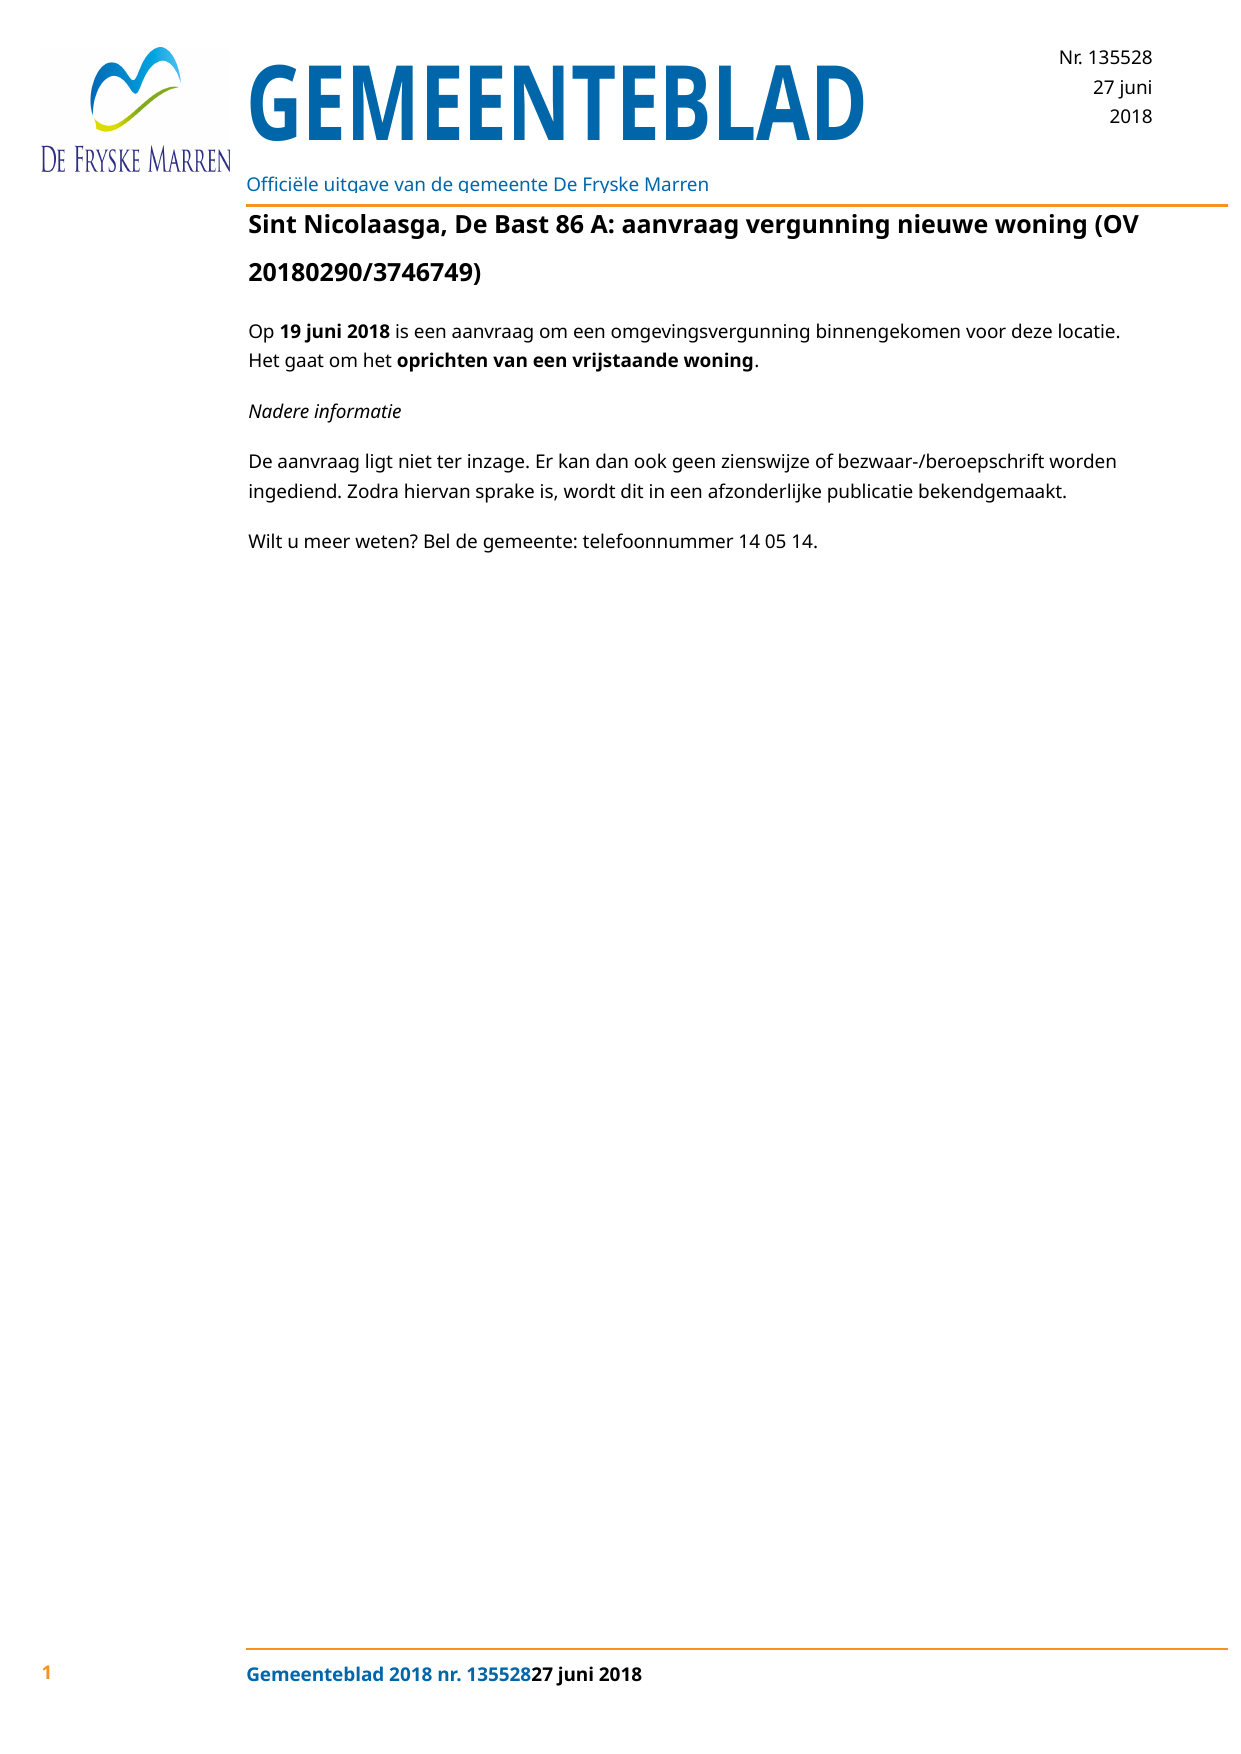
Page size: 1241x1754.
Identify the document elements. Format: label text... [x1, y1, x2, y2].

text Sint Nicolaasga, De Bast 86 A: aanvraag vergunning nieuwe woning (OV 20180290/3746749) [248, 207, 1152, 288]
text Wilt u meer weten? Bel de gemeente: telefoonnummer 14 05 14. [248, 528, 1152, 554]
text Op 19 juni 2018 is een aanvraag om een omgevingsvergunning binnengekomen voor deze locatie. Het gaat om het oprichten van een vrijstaande woning. [248, 318, 1152, 373]
text De aanvraag ligt niet ter inzage. Er kan dan ook geen zienswijze of bezwaar-/beroepschrift worden ingediend. Zodra hiervan sprake is, wordt dit in een afzonderlijke publicatie bekendgemaakt. [248, 448, 1152, 504]
picture [41, 47, 231, 172]
text Nadere informatie [248, 398, 1152, 424]
